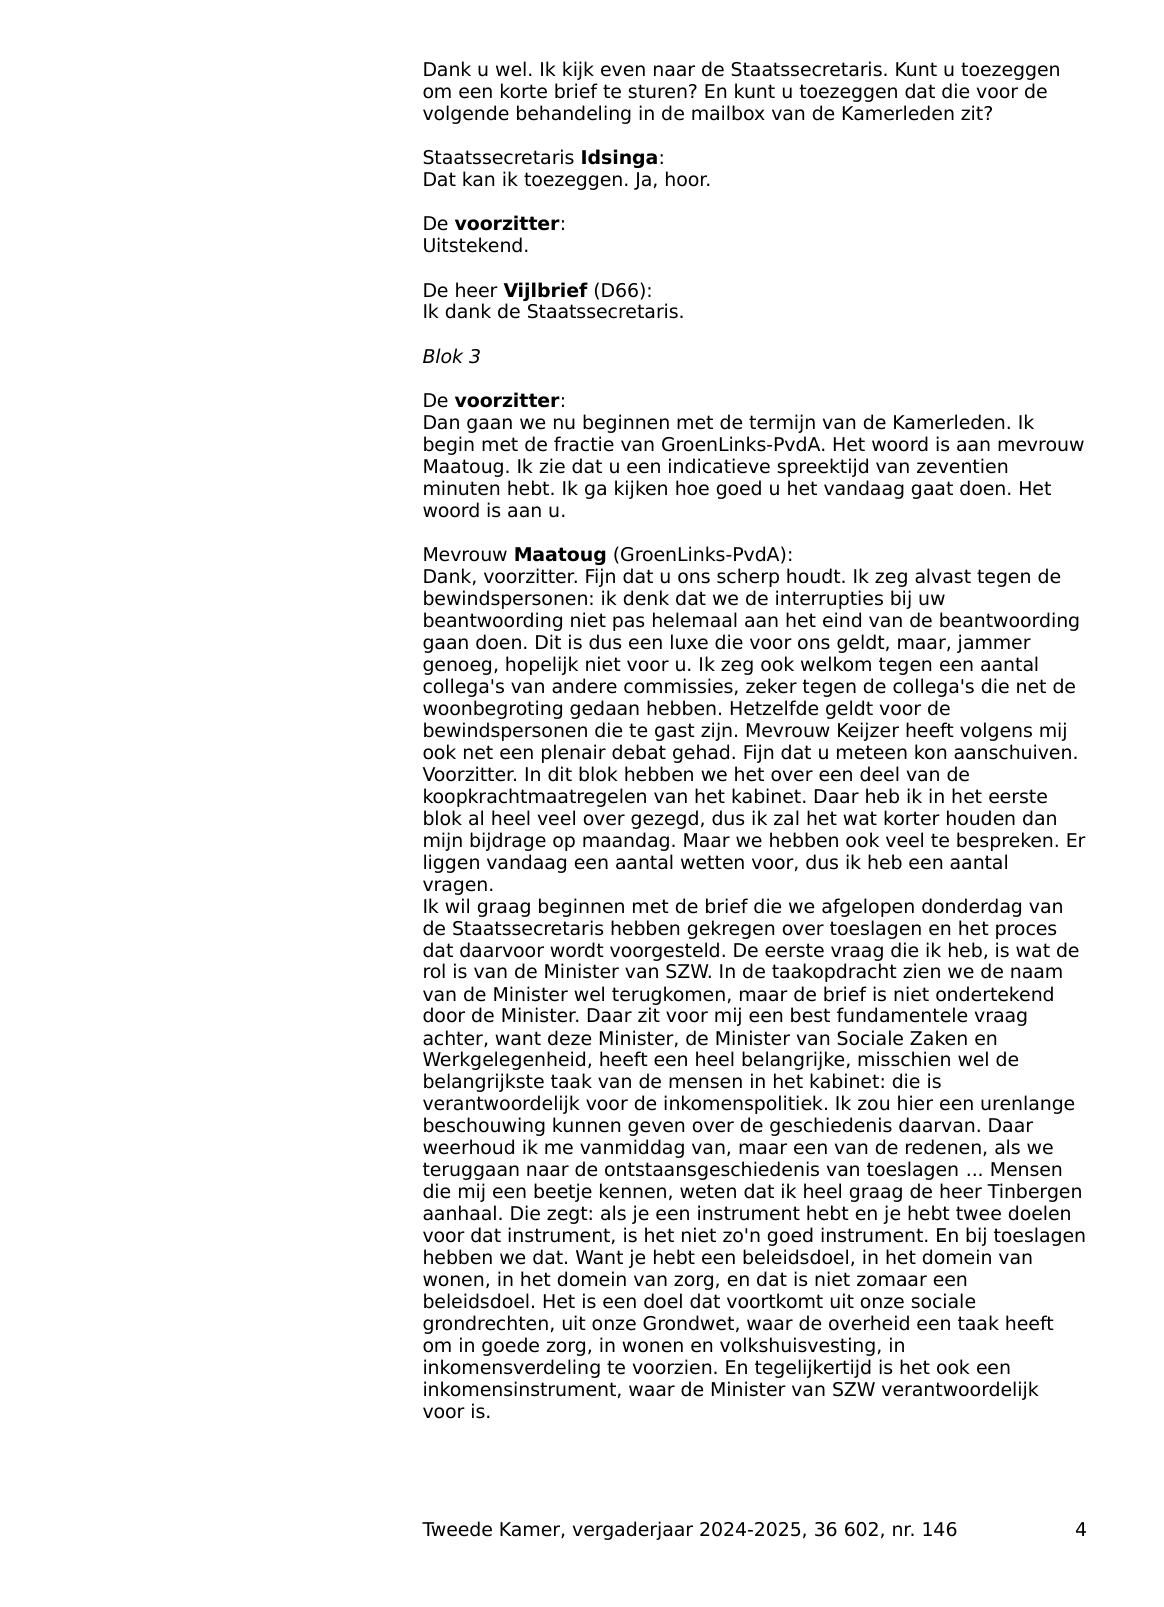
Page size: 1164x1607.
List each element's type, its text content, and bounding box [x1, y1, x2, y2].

subtitle Blok 3 [422, 346, 1087, 368]
text De voorzitter: [422, 213, 1087, 235]
text Dank, voorzitter. Fijn dat u ons scherp houdt. Ik zeg alvast tegen de bewindspersonen: ik denk dat we de interrupties bij uw beantwoording niet pas helemaal aan het eind van de beantwoording gaan doen. Dit is dus een luxe die voor ons geldt, maar, jammer genoeg, hopelijk niet voor u. Ik zeg ook welkom tegen een aantal collega's van andere commissies, zeker tegen de collega's die net de woonbegroting gedaan hebben. Hetzelfde geldt voor de bewindspersonen die te gast zijn. Mevrouw Keijzer heeft volgens mij ook net een plenair debat gehad. Fijn dat u meteen kon aanschuiven. [422, 566, 1087, 764]
text Dan gaan we nu beginnen met de termijn van de Kamerleden. Ik begin met de fractie van GroenLinks-PvdA. Het woord is aan mevrouw Maatoug. Ik zie dat u een indicatieve spreektijd van zeventien minuten hebt. Ik ga kijken hoe goed u het vandaag gaat doen. Het woord is aan u. [422, 412, 1087, 522]
text Mevrouw Maatoug (GroenLinks-PvdA): [422, 544, 1087, 566]
text De voorzitter: [422, 390, 1087, 412]
text Ik dank de Staatssecretaris. [422, 301, 1087, 323]
text Dat kan ik toezeggen. Ja, hoor. [422, 169, 1087, 191]
text Staatssecretaris Idsinga: [422, 147, 1087, 169]
text Uitstekend. [422, 235, 1087, 257]
text Ik wil graag beginnen met de brief die we afgelopen donderdag van de Staatssecretaris hebben gekregen over toeslagen en het proces dat daarvoor wordt voorgesteld. De eerste vraag die ik heb, is wat de rol is van de Minister van SZW. In de taakopdracht zien we de naam van de Minister wel terugkomen, maar de brief is niet ondertekend door de Minister. Daar zit voor mij een best fundamentele vraag achter, want deze Minister, de Minister van Sociale Zaken en Werkgelegenheid, heeft een heel belangrijke, misschien wel de belangrijkste taak van de mensen in het kabinet: die is verantwoordelijk voor de inkomenspolitiek. Ik zou hier een urenlange beschouwing kunnen geven over de geschiedenis daarvan. Daar weerhoud ik me vanmiddag van, maar een van de redenen, als we teruggaan naar de ontstaansgeschiedenis van toeslagen ... Mensen die mij een beetje kennen, weten dat ik heel graag de heer Tinbergen aanhaal. Die zegt: als je een instrument hebt en je hebt twee doelen voor dat instrument, is het niet zo'n goed instrument. En bij toeslagen hebben we dat. Want je hebt een beleidsdoel, in het domein van wonen, in het domein van zorg, en dat is niet zomaar een beleidsdoel. Het is een doel dat voortkomt uit onze sociale grondrechten, uit onze Grondwet, waar de overheid een taak heeft om in goede zorg, in wonen en volkshuisvesting, in inkomensverdeling te voorzien. En tegelijkertijd is het ook een inkomensinstrument, waar de Minister van SZW verantwoordelijk voor is. [422, 896, 1087, 1423]
text Dank u wel. Ik kijk even naar de Staatssecretaris. Kunt u toezeggen om een korte brief te sturen? En kunt u toezeggen dat die voor de volgende behandeling in de mailbox van de Kamerleden zit? [422, 59, 1087, 125]
text Voorzitter. In dit blok hebben we het over een deel van de koopkrachtmaatregelen van het kabinet. Daar heb ik in het eerste blok al heel veel over gezegd, dus ik zal het wat korter houden dan mijn bijdrage op maandag. Maar we hebben ook veel te bespreken. Er liggen vandaag een aantal wetten voor, dus ik heb een aantal vragen. [422, 764, 1087, 896]
text De heer Vijlbrief (D66): [422, 279, 1087, 301]
